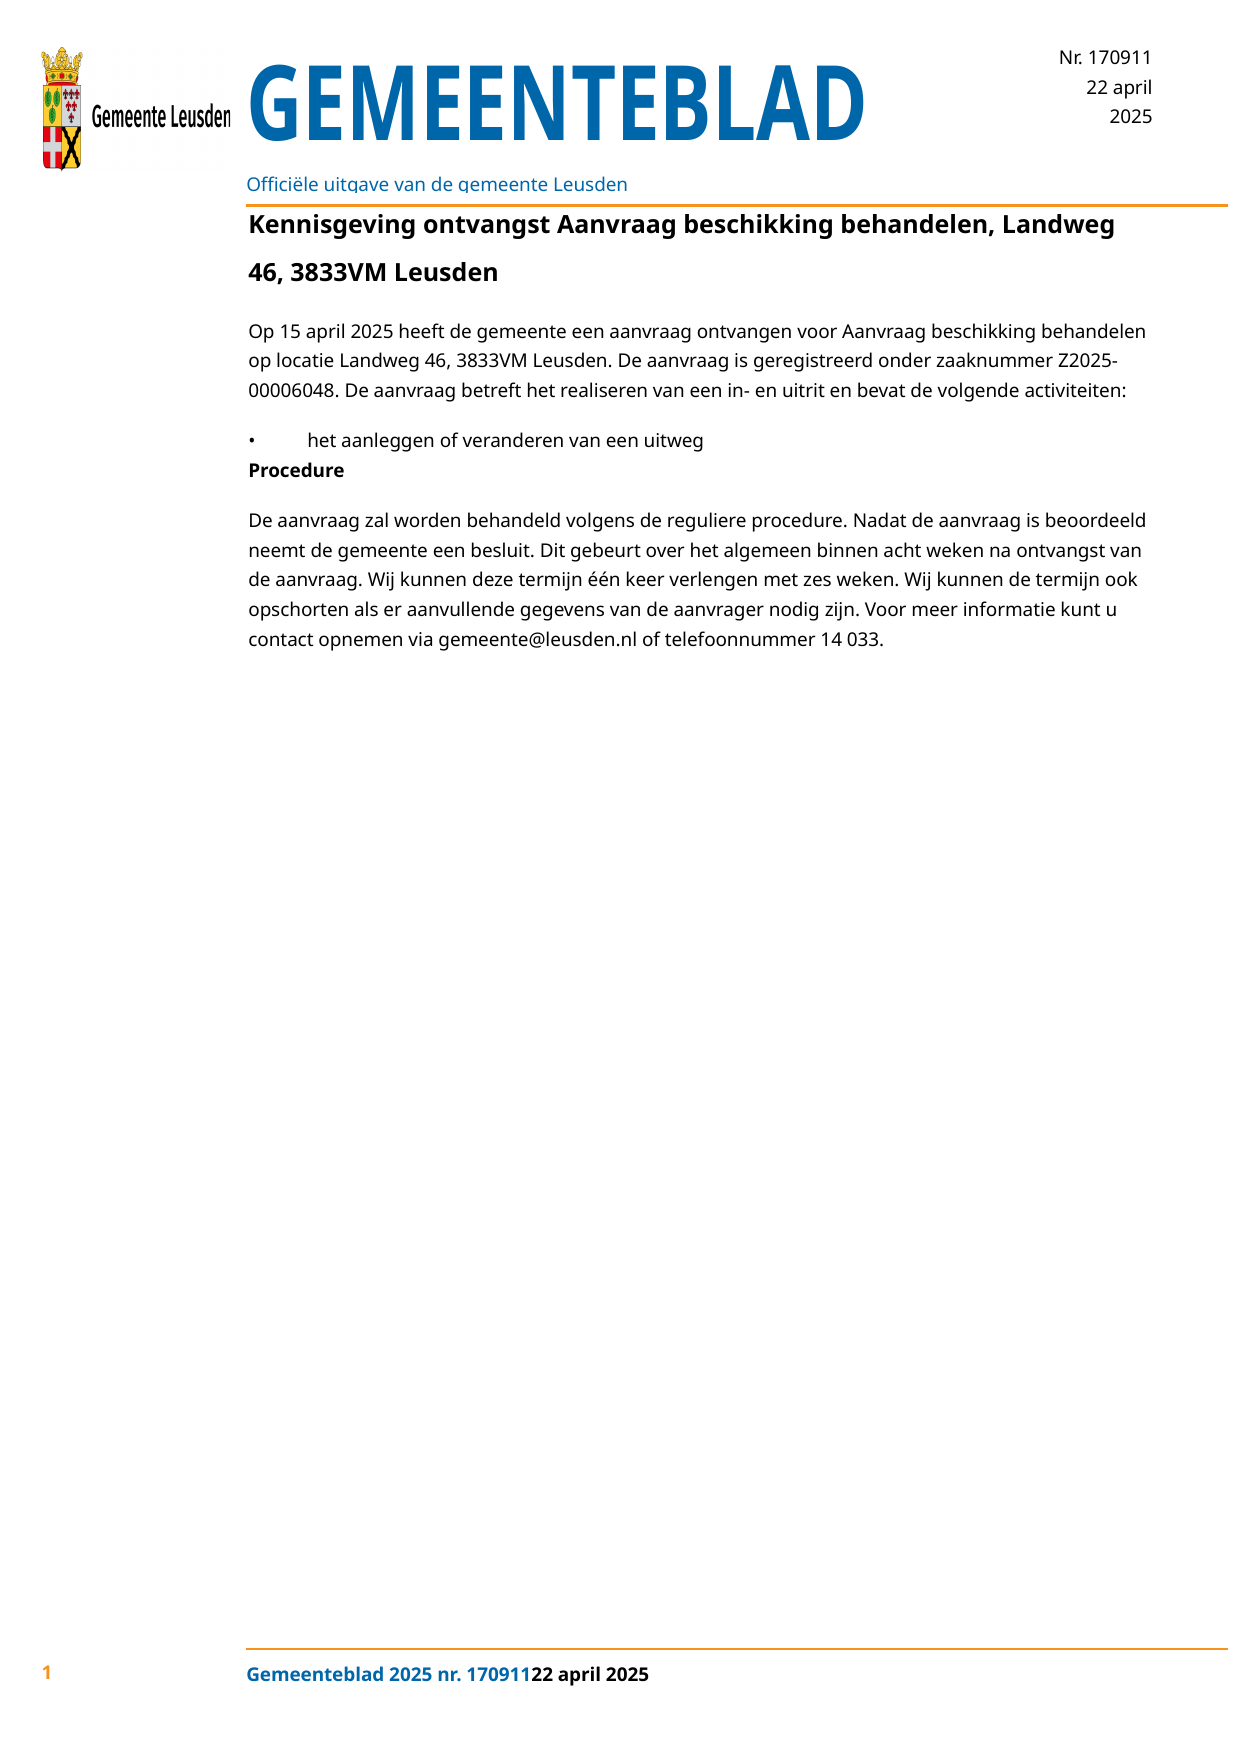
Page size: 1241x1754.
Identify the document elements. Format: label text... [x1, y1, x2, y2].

picture [41, 47, 231, 172]
text Op 15 april 2025 heeft de gemeente een aanvraag ontvangen voor Aanvraag beschikking behandelen op locatie Landweg 46, 3833VM Leusden. De aanvraag is geregistreerd onder zaaknummer Z2025-00006048. De aanvraag betreft het realiseren van een in- en uitrit en bevat de volgende activiteiten: [248, 318, 1152, 403]
text Kennisgeving ontvangst Aanvraag beschikking behandelen, Landweg 46, 3833VM Leusden [248, 207, 1152, 288]
text Procedure [248, 457, 1152, 483]
text De aanvraag zal worden behandeld volgens de reguliere procedure. Nadat de aanvraag is beoordeeld neemt de gemeente een besluit. Dit gebeurt over het algemeen binnen acht weken na ontvangst van de aanvraag. Wij kunnen deze termijn één keer verlengen met zes weken. Wij kunnen de termijn ook opschorten als er aanvullende gegevens van de aanvrager nodig zijn. Voor meer informatie kunt u contact opnemen via gemeente@leusden.nl of telefoonnummer 14 033. [248, 507, 1152, 652]
list het aanleggen of veranderen van een uitweg [248, 427, 1152, 453]
